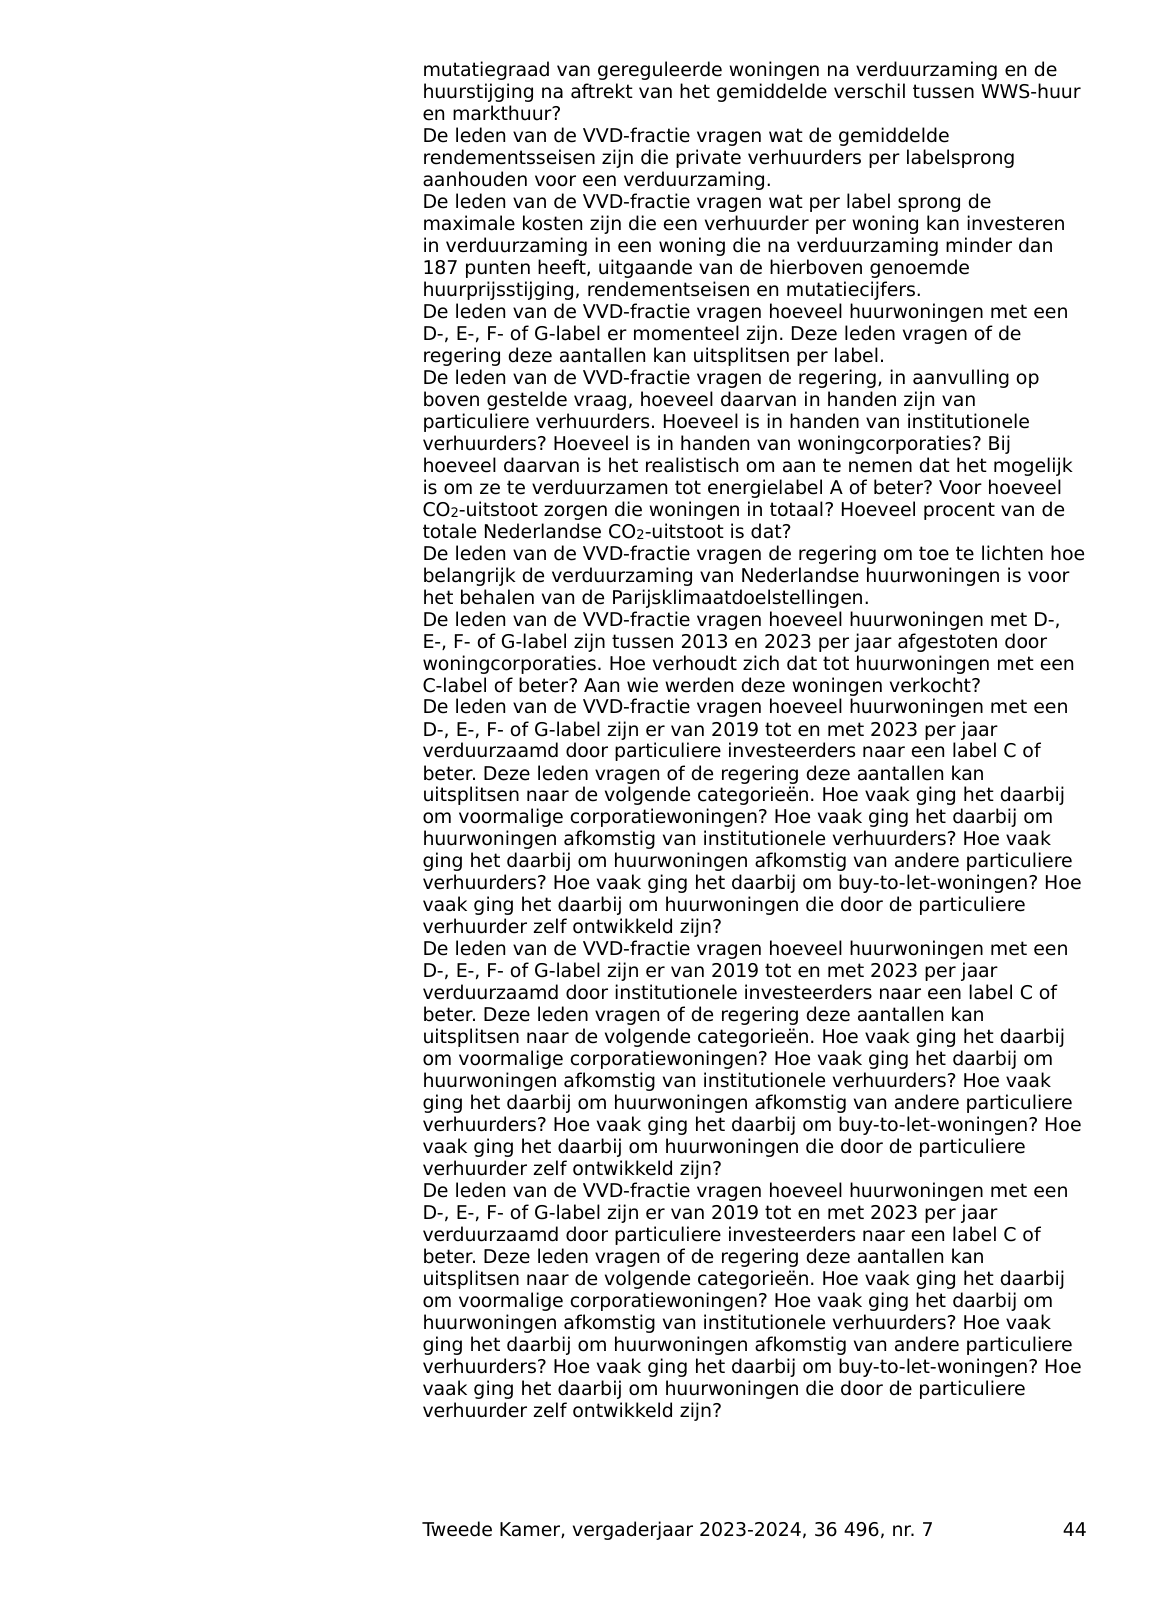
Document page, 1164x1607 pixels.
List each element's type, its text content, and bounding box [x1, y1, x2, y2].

text De leden van de VVD-fractie vragen de regering om toe te lichten hoe belangrijk de verduurzaming van Nederlandse huurwoningen is voor het behalen van de Parijsklimaatdoelstellingen. [422, 543, 1087, 608]
text De leden van de VVD-fractie vragen hoeveel huurwoningen met een D-, E-, F- of G-label zijn er van 2019 tot en met 2023 per jaar verduurzaamd door particuliere investeerders naar een label C of beter. Deze leden vragen of de regering deze aantallen kan uitsplitsen naar de volgende categorieën. Hoe vaak ging het daarbij om voormalige corporatiewoningen? Hoe vaak ging het daarbij om huurwoningen afkomstig van institutionele verhuurders? Hoe vaak ging het daarbij om huurwoningen afkomstig van andere particuliere verhuurders? Hoe vaak ging het daarbij om buy-to-let-woningen? Hoe vaak ging het daarbij om huurwoningen die door de particuliere verhuurder zelf ontwikkeld zijn? [422, 696, 1087, 938]
text De leden van de VVD-fractie vragen hoeveel huurwoningen met een D-, E-, F- of G-label zijn er van 2019 tot en met 2023 per jaar verduurzaamd door institutionele investeerders naar een label C of beter. Deze leden vragen of de regering deze aantallen kan uitsplitsen naar de volgende categorieën. Hoe vaak ging het daarbij om voormalige corporatiewoningen? Hoe vaak ging het daarbij om huurwoningen afkomstig van institutionele verhuurders? Hoe vaak ging het daarbij om huurwoningen afkomstig van andere particuliere verhuurders? Hoe vaak ging het daarbij om buy-to-let-woningen? Hoe vaak ging het daarbij om huurwoningen die door de particuliere verhuurder zelf ontwikkeld zijn? [422, 938, 1087, 1180]
text De leden van de VVD-fractie vragen de regering, in aanvulling op boven gestelde vraag, hoeveel daarvan in handen zijn van particuliere verhuurders. Hoeveel is in handen van institutionele verhuurders? Hoeveel is in handen van woningcorporaties? Bij hoeveel daarvan is het realistisch om aan te nemen dat het mogelijk is om ze te verduurzamen tot energielabel A of beter? Voor hoeveel CO2-uitstoot zorgen die woningen in totaal? Hoeveel procent van de totale Nederlandse CO2-uitstoot is dat? [422, 367, 1087, 543]
text mutatiegraad van gereguleerde woningen na verduurzaming en de huurstijging na aftrekt van het gemiddelde verschil tussen WWS-huur en markthuur? [422, 59, 1087, 125]
text De leden van de VVD-fractie vragen hoeveel huurwoningen met een D-, E-, F- of G-label er momenteel zijn. Deze leden vragen of de regering deze aantallen kan uitsplitsen per label. [422, 301, 1087, 367]
text De leden van de VVD-fractie vragen hoeveel huurwoningen met een D-, E-, F- of G-label zijn er van 2019 tot en met 2023 per jaar verduurzaamd door particuliere investeerders naar een label C of beter. Deze leden vragen of de regering deze aantallen kan uitsplitsen naar de volgende categorieën. Hoe vaak ging het daarbij om voormalige corporatiewoningen? Hoe vaak ging het daarbij om huurwoningen afkomstig van institutionele verhuurders? Hoe vaak ging het daarbij om huurwoningen afkomstig van andere particuliere verhuurders? Hoe vaak ging het daarbij om buy-to-let-woningen? Hoe vaak ging het daarbij om huurwoningen die door de particuliere verhuurder zelf ontwikkeld zijn? [422, 1180, 1087, 1422]
text De leden van de VVD-fractie vragen wat per label sprong de maximale kosten zijn die een verhuurder per woning kan investeren in verduurzaming in een woning die na verduurzaming minder dan 187 punten heeft, uitgaande van de hierboven genoemde huurprijsstijging, rendementseisen en mutatiecijfers. [422, 191, 1087, 301]
text De leden van de VVD-fractie vragen hoeveel huurwoningen met D-, E-, F- of G-label zijn tussen 2013 en 2023 per jaar afgestoten door woningcorporaties. Hoe verhoudt zich dat tot huurwoningen met een C-label of beter? Aan wie werden deze woningen verkocht? [422, 608, 1087, 696]
text De leden van de VVD-fractie vragen wat de gemiddelde rendementsseisen zijn die private verhuurders per labelsprong aanhouden voor een verduurzaming. [422, 125, 1087, 191]
